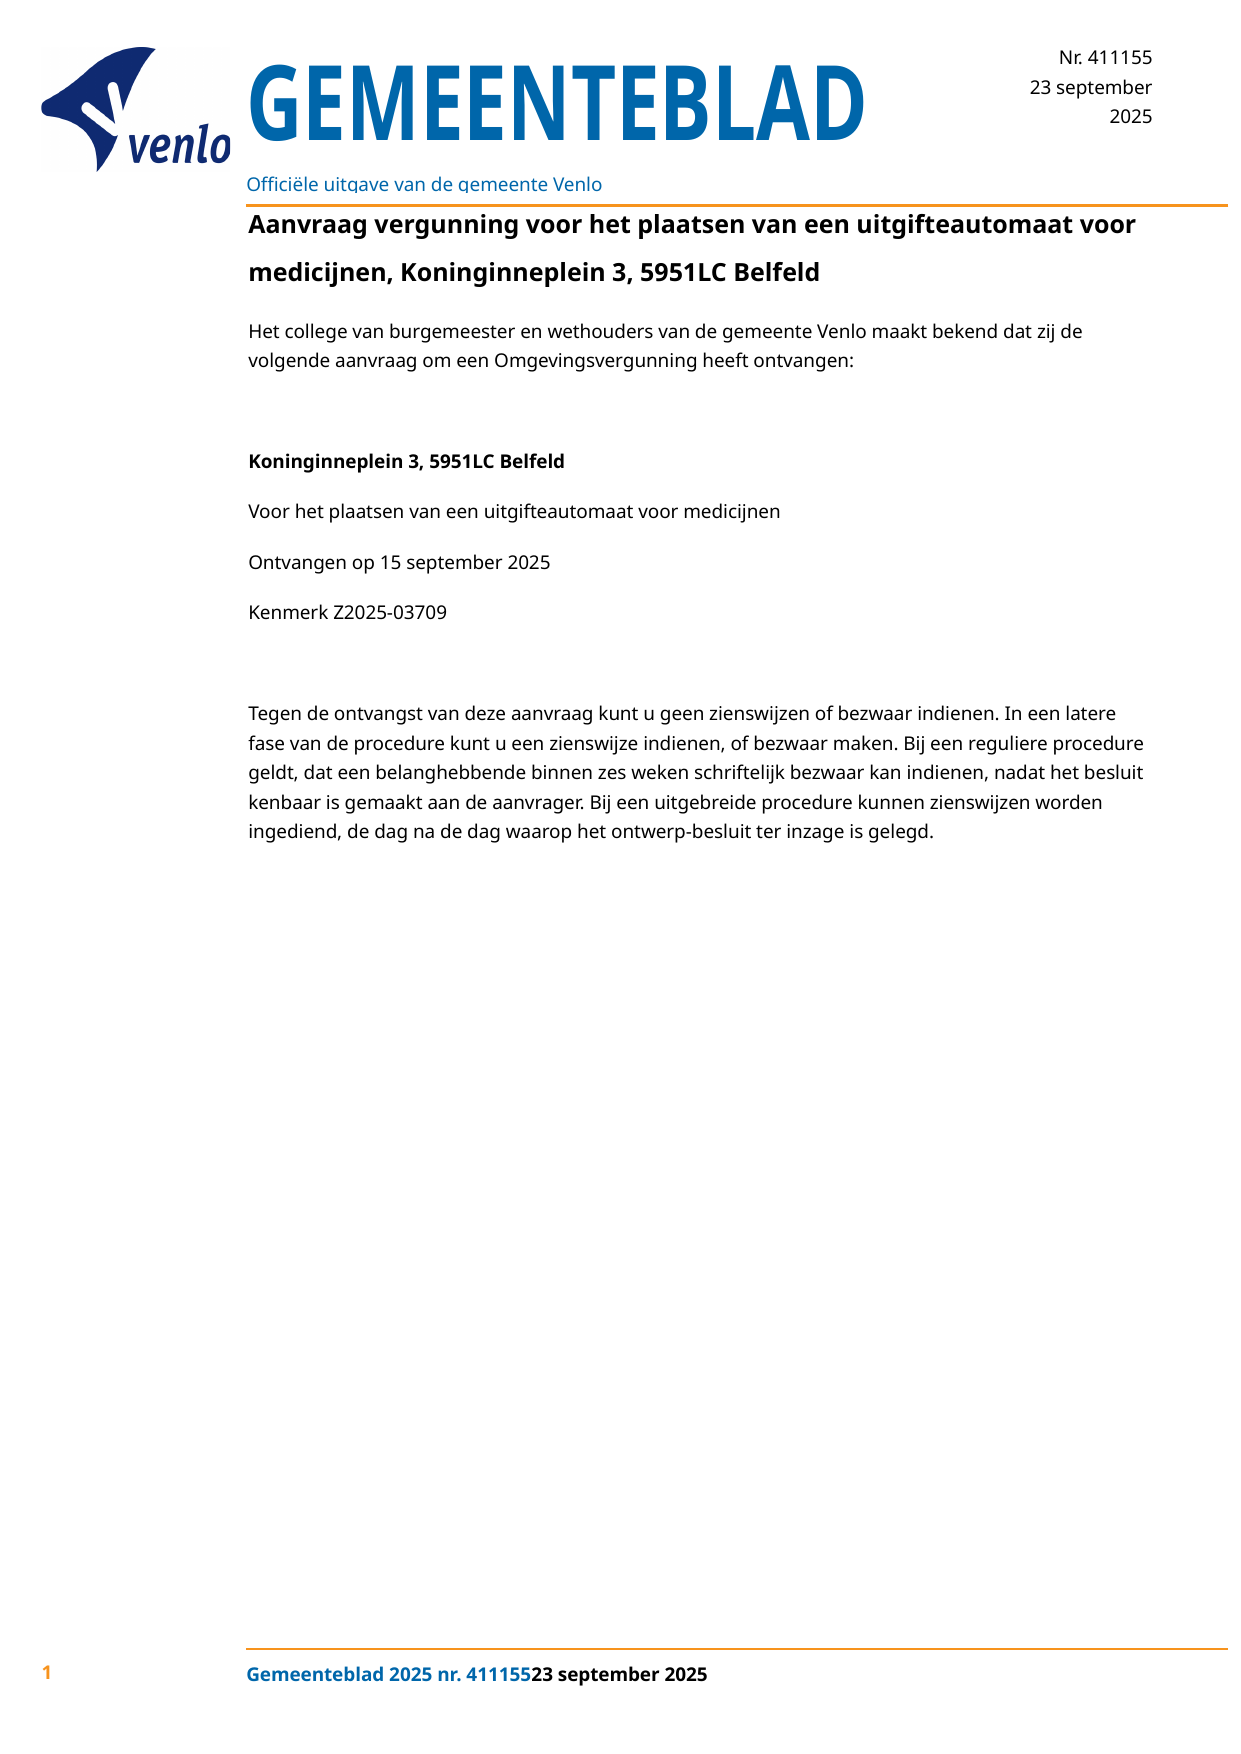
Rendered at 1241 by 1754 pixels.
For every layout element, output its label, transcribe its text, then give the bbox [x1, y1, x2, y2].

text Kenmerk Z2025-03709 [248, 599, 1152, 625]
text Het college van burgemeester en wethouders van de gemeente Venlo maakt bekend dat zij de volgende aanvraag om een Omgevingsvergunning heeft ontvangen: [248, 318, 1152, 373]
text Aanvraag vergunning voor het plaatsen van een uitgifteautomaat voor medicijnen, Koninginneplein 3, 5951LC Belfeld [248, 207, 1152, 288]
picture [41, 47, 231, 172]
text Voor het plaatsen van een uitgifteautomaat voor medicijnen [248, 499, 1152, 524]
text Koninginneplein 3, 5951LC Belfeld [248, 448, 1152, 474]
text Ontvangen op 15 september 2025 [248, 549, 1152, 575]
text Tegen de ontvangst van deze aanvraag kunt u geen zienswijzen of bezwaar indienen. In een latere fase van de procedure kunt u een zienswijze indienen, of bezwaar maken. Bij een reguliere procedure geldt, dat een belanghebbende binnen zes weken schriftelijk bezwaar kan indienen, nadat het besluit kenbaar is gemaakt aan de aanvrager. Bij een uitgebreide procedure kunnen zienswijzen worden ingediend, de dag na de dag waarop het ontwerp-besluit ter inzage is gelegd. [248, 700, 1152, 844]
